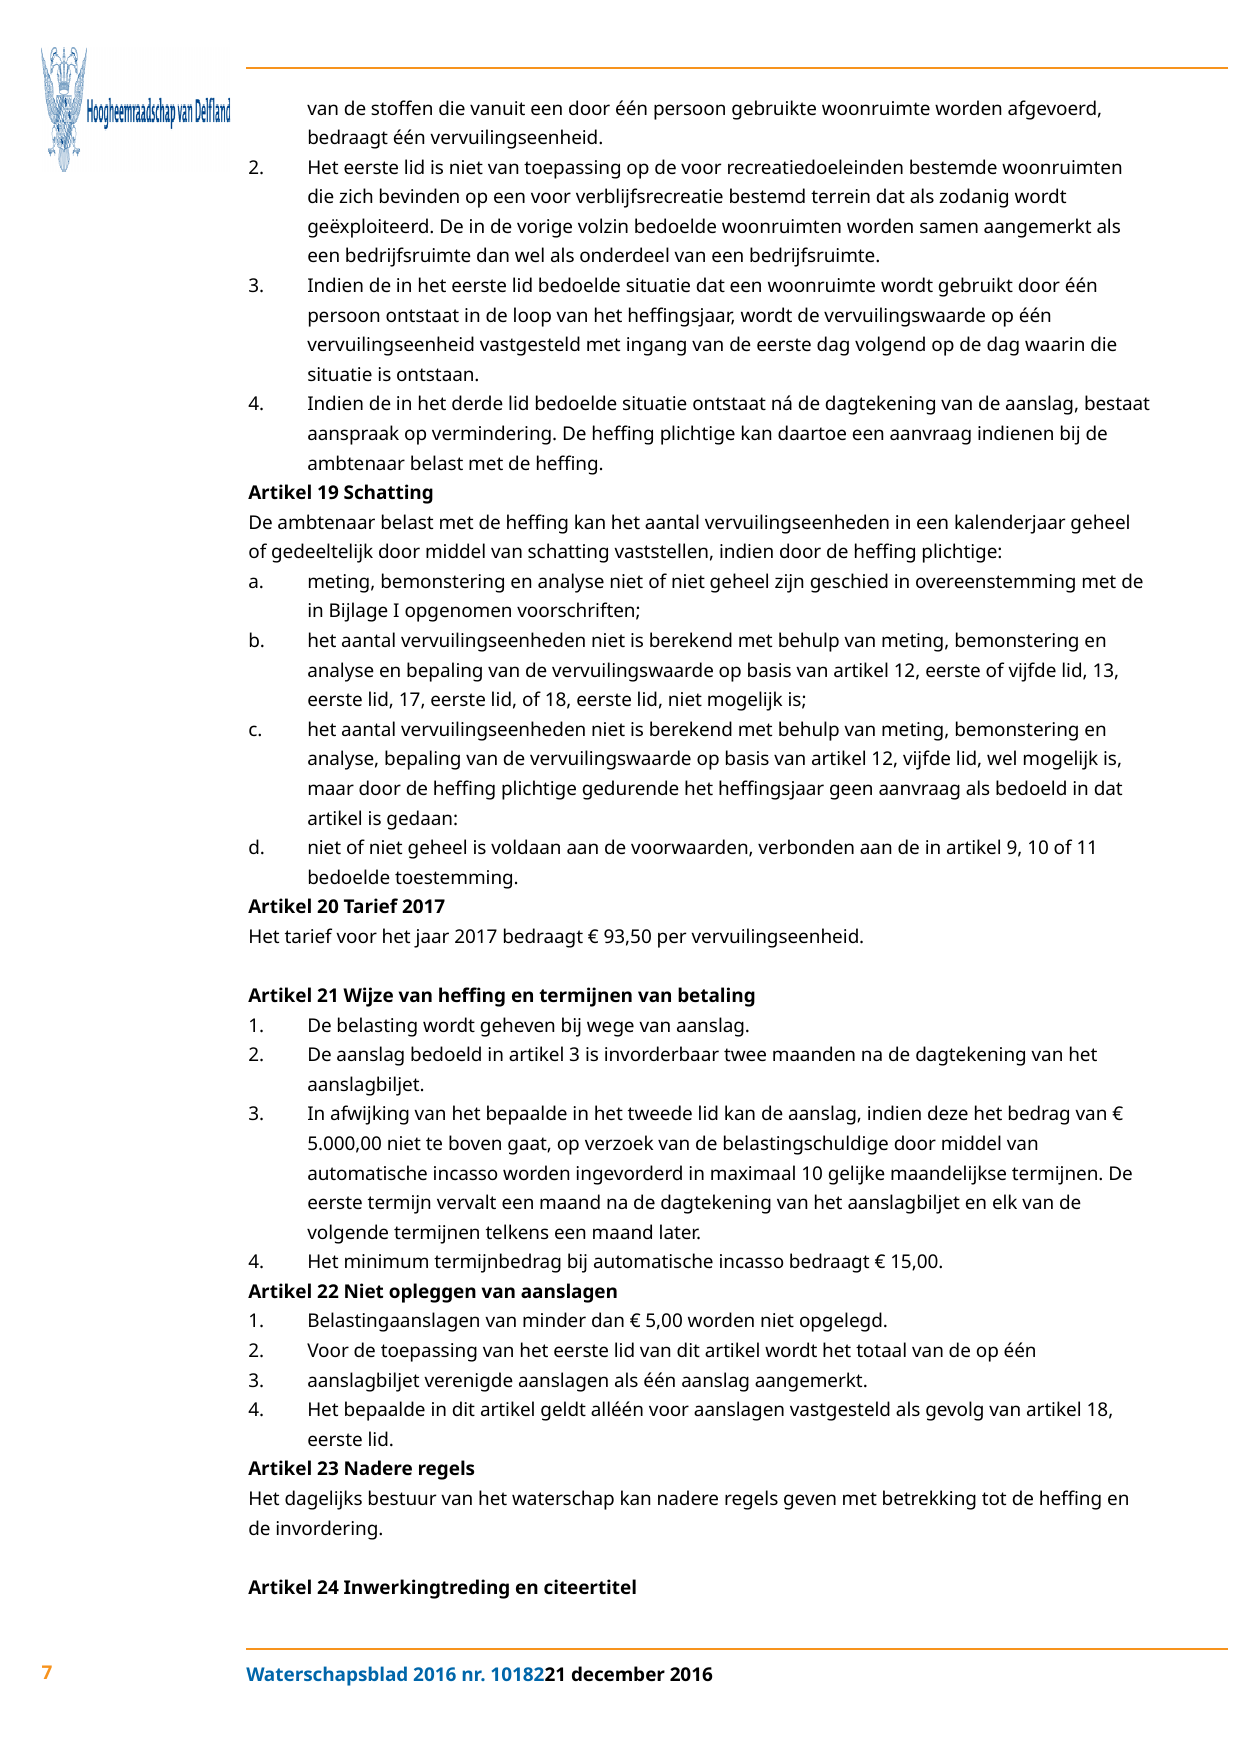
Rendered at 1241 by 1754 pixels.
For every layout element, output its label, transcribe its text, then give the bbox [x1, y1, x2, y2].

text Artikel 23 Nadere regels [248, 1456, 1152, 1481]
text Artikel 20 Tarief 2017 [248, 893, 1152, 919]
text Artikel 21 Wijze van heffing en termijnen van betaling [248, 982, 1152, 1008]
list Het eerste lid is niet van toepassing op de voor recreatiedoeleinden bestemde woonruimten die zich bevinden op een voor verblijfsrecreatie bestemd terrein dat als zodanig wordt geëxploiteerd. De in de vorige volzin bedoelde woonruimten worden samen aangemerkt als een bedrijfsruimte dan wel als onderdeel van een bedrijfsruimte. [248, 154, 1152, 268]
list meting, bemonstering en analyse niet of niet geheel zijn geschied in overeenstemming met de in Bijlage I opgenomen voorschriften; [248, 568, 1152, 623]
list Indien de in het eerste lid bedoelde situatie dat een woonruimte wordt gebruikt door één persoon ontstaat in de loop van het heffingsjaar, wordt de vervuilingswaarde op één vervuilingseenheid vastgesteld met ingang van de eerste dag volgend op de dag waarin die situatie is ontstaan. [248, 272, 1152, 387]
list Indien de in het derde lid bedoelde situatie ontstaat ná de dagtekening van de aanslag, bestaat aanspraak op vermindering. De heffing plichtige kan daartoe een aanvraag indienen bij de ambtenaar belast met de heffing. [248, 391, 1152, 476]
text Artikel 24 Inwerkingtreding en citeertitel [248, 1574, 1152, 1600]
list het aantal vervuilingseenheden niet is berekend met behulp van meting, bemonstering en analyse en bepaling van de vervuilingswaarde op basis van artikel 12, eerste of vijfde lid, 13, eerste lid, 17, eerste lid, of 18, eerste lid, niet mogelijk is; [248, 627, 1152, 712]
text Het tarief voor het jaar 2017 bedraagt € 93,50 per vervuilingseenheid. [248, 923, 1152, 949]
text De ambtenaar belast met de heffing kan het aantal vervuilingseenheden in een kalenderjaar geheel of gedeeltelijk door middel van schatting vaststellen, indien door de heffing plichtige: [248, 509, 1152, 564]
list Het bepaalde in dit artikel geldt alléén voor aanslagen vastgesteld als gevolg van artikel 18, eerste lid. [248, 1396, 1152, 1452]
list Belastingaanslagen van minder dan € 5,00 worden niet opgelegd. [248, 1308, 1152, 1333]
list De belasting wordt geheven bij wege van aanslag. [248, 1012, 1152, 1038]
list aanslagbiljet verenigde aanslagen als één aanslag aangemerkt. [248, 1367, 1152, 1393]
text Het dagelijks bestuur van het waterschap kan nadere regels geven met betrekking tot de heffing en de invordering. [248, 1485, 1152, 1541]
list In afwijking van het bepaalde in het tweede lid kan de aanslag, indien deze het bedrag van € 5.000,00 niet te boven gaat, op verzoek van de belastingschuldige door middel van automatische incasso worden ingevorderd in maximaal 10 gelijke maandelijkse termijnen. De eerste termijn vervalt een maand na de dagtekening van het aanslagbiljet en elk van de volgende termijnen telkens een maand later. [248, 1101, 1152, 1245]
text Artikel 19 Schatting [248, 479, 1152, 505]
list het aantal vervuilingseenheden niet is berekend met behulp van meting, bemonstering en analyse, bepaling van de vervuilingswaarde op basis van artikel 12, vijfde lid, wel mogelijk is, maar door de heffing plichtige gedurende het heffingsjaar geen aanvraag als bedoeld in dat artikel is gedaan: [248, 716, 1152, 831]
list Voor de toepassing van het eerste lid van dit artikel wordt het totaal van de op één [248, 1337, 1152, 1363]
list Het minimum termijnbedrag bij automatische incasso bedraagt € 15,00. [248, 1248, 1152, 1274]
text Artikel 22 Niet opleggen van aanslagen [248, 1278, 1152, 1304]
picture [41, 47, 231, 172]
list van de stoffen die vanuit een door één persoon gebruikte woonruimte worden afgevoerd, bedraagt één vervuilingseenheid. [248, 95, 1152, 150]
list niet of niet geheel is voldaan aan de voorwaarden, verbonden aan de in artikel 9, 10 of 11 bedoelde toestemming. [248, 834, 1152, 890]
list De aanslag bedoeld in artikel 3 is invorderbaar twee maanden na de dagtekening van het aanslagbiljet. [248, 1041, 1152, 1097]
